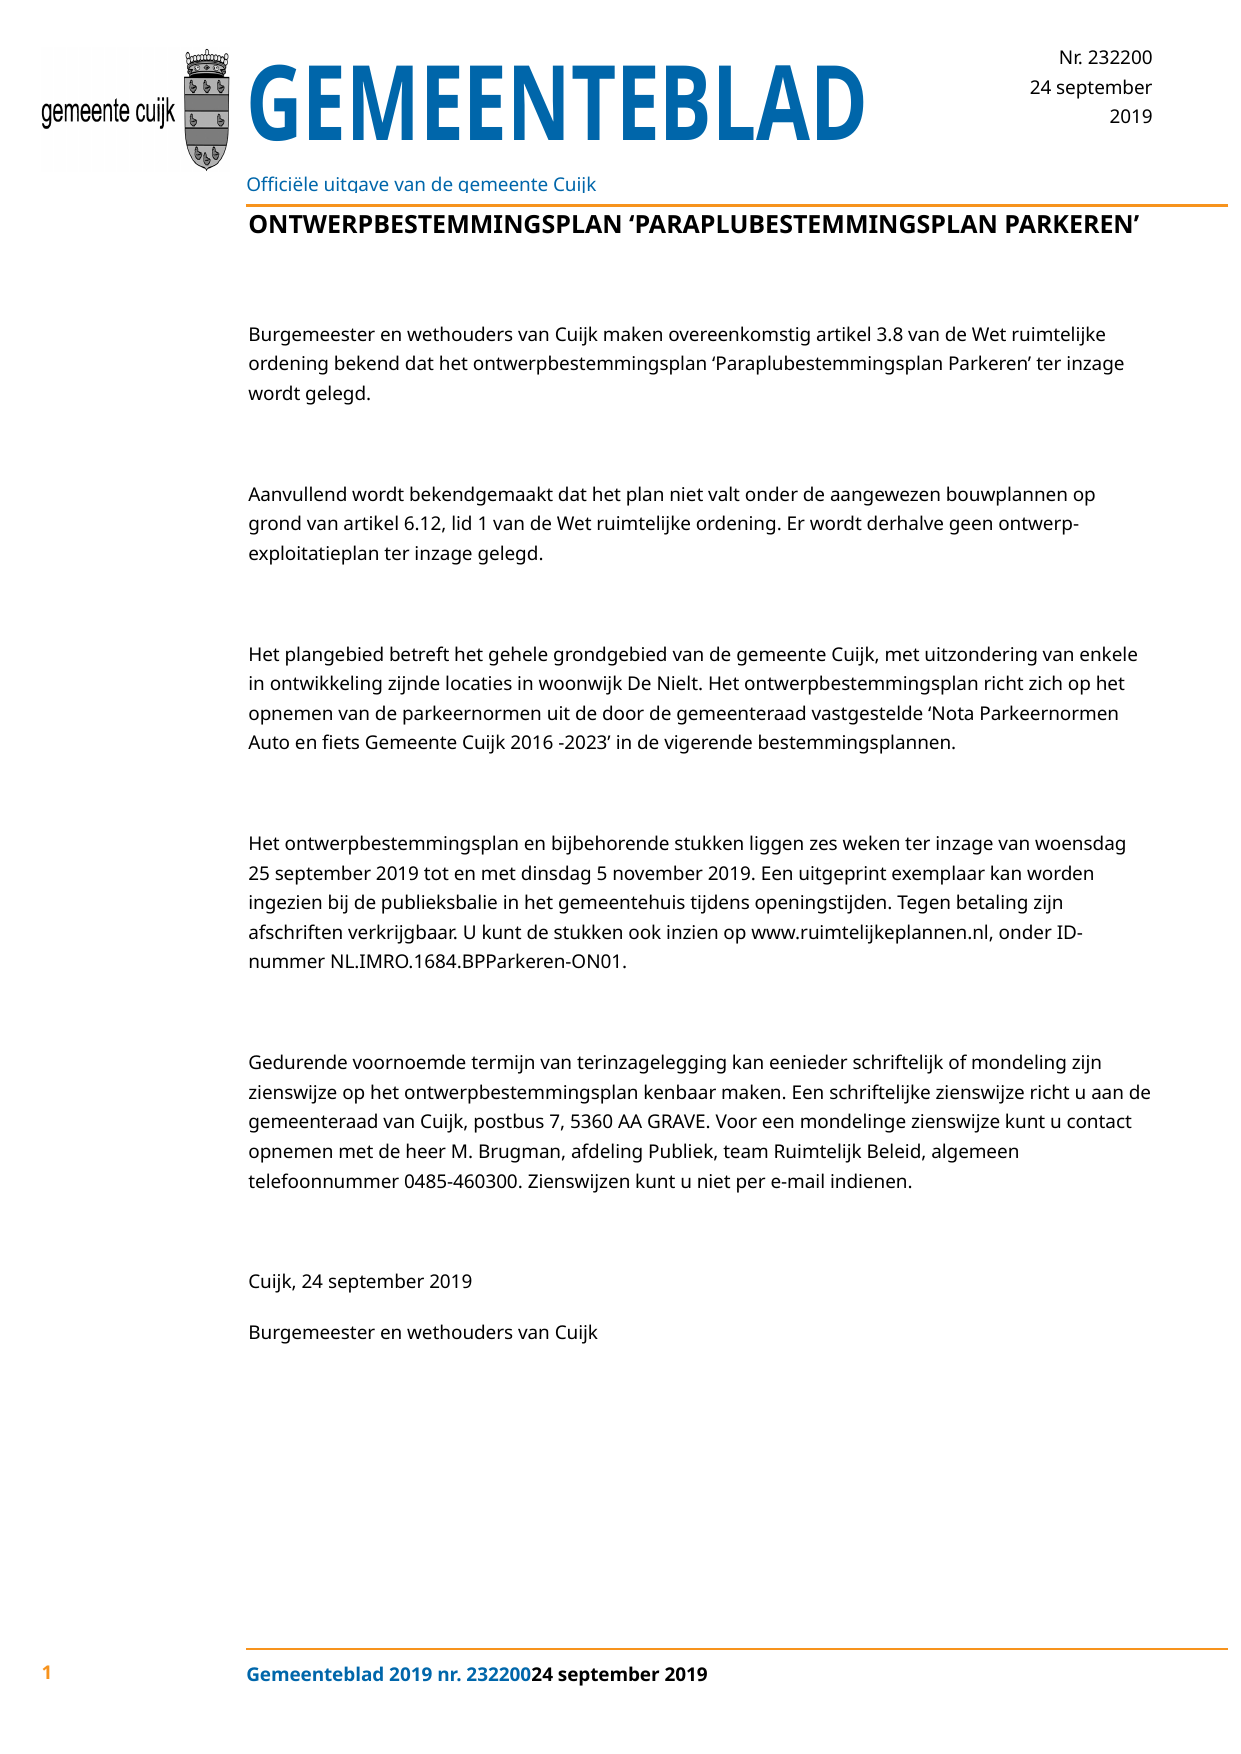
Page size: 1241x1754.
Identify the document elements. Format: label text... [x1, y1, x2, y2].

text Aanvullend wordt bekendgemaakt dat het plan niet valt onder de aangewezen bouwplannen op grond van artikel 6.12, lid 1 van de Wet ruimtelijke ordening. Er wordt derhalve geen ontwerp-exploitatieplan ter inzage gelegd. [248, 481, 1152, 566]
text Cuijk, 24 september 2019 [248, 1269, 1152, 1294]
text Burgemeester en wethouders van Cuijk maken overeenkomstig artikel 3.8 van de Wet ruimtelijke ordening bekend dat het ontwerpbestemmingsplan ‘Paraplubestemmingsplan Parkeren’ ter inzage wordt gelegd. [248, 321, 1152, 406]
text Burgemeester en wethouders van Cuijk [248, 1319, 1152, 1345]
text Het plangebied betreft het gehele grondgebied van de gemeente Cuijk, met uitzondering van enkele in ontwikkeling zijnde locaties in woonwijk De Nielt. Het ontwerpbestemmingsplan richt zich op het opnemen van de parkeernormen uit de door de gemeenteraad vastgestelde ‘Nota Parkeernormen Auto en fiets Gemeente Cuijk 2016 -2023’ in de vigerende bestemmingsplannen. [248, 641, 1152, 755]
text Gedurende voornoemde termijn van terinzagelegging kan eenieder schriftelijk of mondeling zijn zienswijze op het ontwerpbestemmingsplan kenbaar maken. Een schriftelijke zienswijze richt u aan de gemeenteraad van Cuijk, postbus 7, 5360 AA GRAVE. Voor een mondelinge zienswijze kunt u contact opnemen met de heer M. Brugman, afdeling Publiek, team Ruimtelijk Beleid, algemeen telefoonnummer 0485-460300. Zienswijzen kunt u niet per e-mail indienen. [248, 1049, 1152, 1193]
picture [41, 47, 231, 172]
text ONTWERPBESTEMMINGSPLAN ‘PARAPLUBESTEMMINGSPLAN PARKEREN’ [248, 207, 1152, 241]
text Het ontwerpbestemmingsplan en bijbehorende stukken liggen zes weken ter inzage van woensdag 25 september 2019 tot en met dinsdag 5 november 2019. Een uitgeprint exemplaar kan worden ingezien bij de publieksbalie in het gemeentehuis tijdens openingstijden. Tegen betaling zijn afschriften verkrijgbaar. U kunt de stukken ook inzien op www.ruimtelijkeplannen.nl, onder ID-nummer NL.IMRO.1684.BPParkeren-ON01. [248, 830, 1152, 974]
